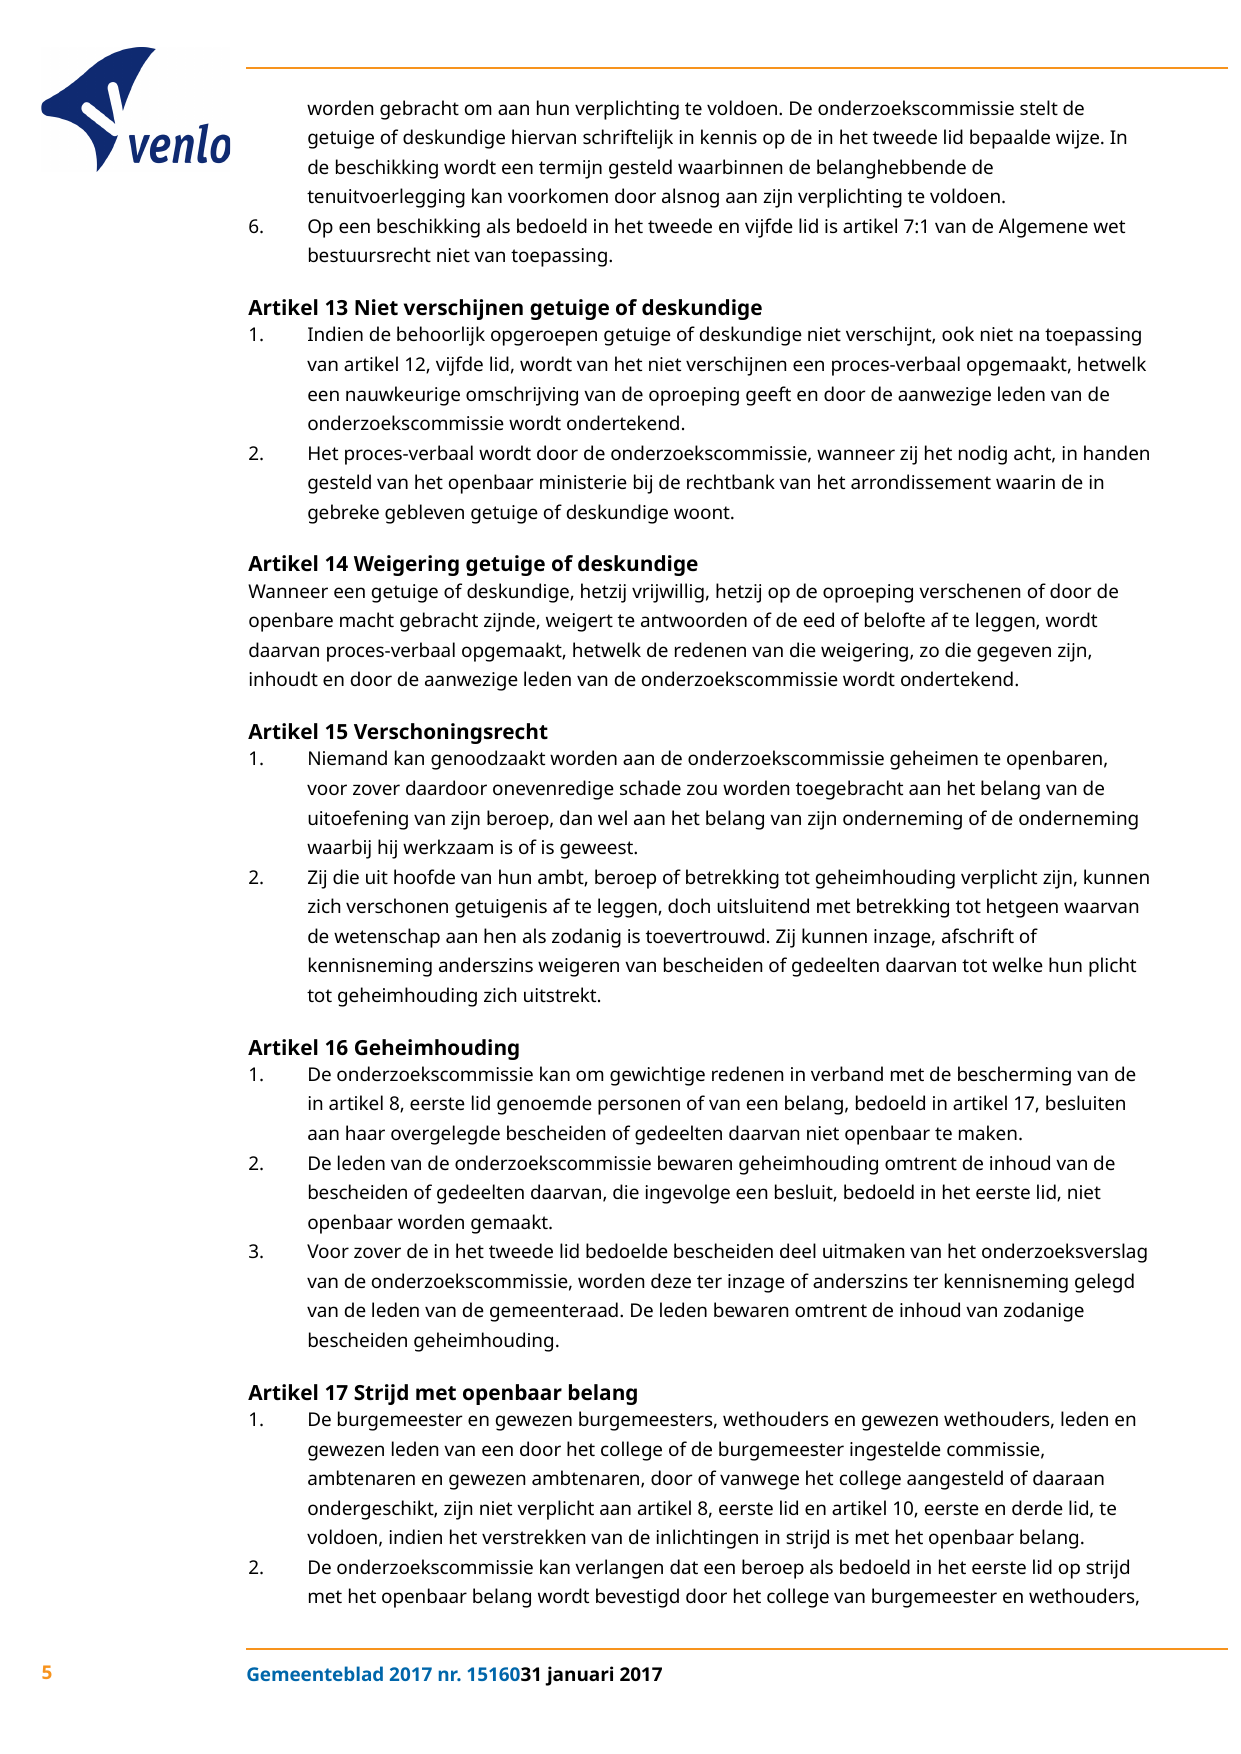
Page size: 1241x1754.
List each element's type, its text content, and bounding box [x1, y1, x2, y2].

list De onderzoekscommissie kan verlangen dat een beroep als bedoeld in het eerste lid op strijd met het openbaar belang wordt bevestigd door het college van burgemeester en wethouders, [248, 1554, 1152, 1609]
list De onderzoekscommissie kan om gewichtige redenen in verband met de bescherming van de in artikel 8, eerste lid genoemde personen of van een belang, bedoeld in artikel 17, besluiten aan haar overgelegde bescheiden of gedeelten daarvan niet openbaar te maken. [248, 1061, 1152, 1146]
list Het proces-verbaal wordt door de onderzoekscommissie, wanneer zij het nodig acht, in handen gesteld van het openbaar ministerie bij de rechtbank van het arrondissement waarin de in gebreke gebleven getuige of deskundige woont. [248, 440, 1152, 525]
list Op een beschikking als bedoeld in het tweede en vijfde lid is artikel 7:1 van de Algemene wet bestuursrecht niet van toepassing. [248, 213, 1152, 268]
text Artikel 14 Weigering getuige of deskundige [248, 549, 1152, 578]
text Wanneer een getuige of deskundige, hetzij vrijwillig, hetzij op de oproeping verschenen of door de openbare macht gebracht zijnde, weigert te antwoorden of de eed of belofte af te leggen, wordt daarvan proces-verbaal opgemaakt, hetwelk de redenen van die weigering, zo die gegeven zijn, inhoudt en door de aanwezige leden van de onderzoekscommissie wordt ondertekend. [248, 578, 1152, 692]
text Artikel 16 Geheimhouding [248, 1033, 1152, 1061]
list Indien de behoorlijk opgeroepen getuige of deskundige niet verschijnt, ook niet na toepassing van artikel 12, vijfde lid, wordt van het niet verschijnen een proces-verbaal opgemaakt, hetwelk een nauwkeurige omschrijving van de oproeping geeft en door de aanwezige leden van de onderzoekscommissie wordt ondertekend. [248, 322, 1152, 436]
list De leden van de onderzoekscommissie bewaren geheimhouding omtrent de inhoud van de bescheiden of gedeelten daarvan, die ingevolge een besluit, bedoeld in het eerste lid, niet openbaar worden gemaakt. [248, 1150, 1152, 1235]
list Zij die uit hoofde van hun ambt, beroep of betrekking tot geheimhouding verplicht zijn, kunnen zich verschonen getuigenis af te leggen, doch uitsluitend met betrekking tot hetgeen waarvan de wetenschap aan hen als zodanig is toevertrouwd. Zij kunnen inzage, afschrift of kennisneming anderszins weigeren van bescheiden of gedeelten daarvan tot welke hun plicht tot geheimhouding zich uitstrekt. [248, 864, 1152, 1008]
list De burgemeester en gewezen burgemeesters, wethouders en gewezen wethouders, leden en gewezen leden van een door het college of de burgemeester ingestelde commissie, ambtenaren en gewezen ambtenaren, door of vanwege het college aangesteld of daaraan ondergeschikt, zijn niet verplicht aan artikel 8, eerste lid en artikel 10, eerste en derde lid, te voldoen, indien het verstrekken van de inlichtingen in strijd is met het openbaar belang. [248, 1406, 1152, 1550]
text Artikel 17 Strijd met openbaar belang [248, 1378, 1152, 1406]
list Voor zover de in het tweede lid bedoelde bescheiden deel uitmaken van het onderzoeksverslag van de onderzoekscommissie, worden deze ter inzage of anderszins ter kennisneming gelegd van de leden van de gemeenteraad. De leden bewaren omtrent de inhoud van zodanige bescheiden geheimhouding. [248, 1238, 1152, 1353]
text Artikel 15 Verschoningsrecht [248, 717, 1152, 746]
text Artikel 13 Niet verschijnen getuige of deskundige [248, 293, 1152, 322]
picture [41, 47, 231, 172]
list worden gebracht om aan hun verplichting te voldoen. De onderzoekscommissie stelt de getuige of deskundige hiervan schriftelijk in kennis op de in het tweede lid bepaalde wijze. In de beschikking wordt een termijn gesteld waarbinnen de belanghebbende de tenuitvoerlegging kan voorkomen door alsnog aan zijn verplichting te voldoen. [248, 95, 1152, 209]
list Niemand kan genoodzaakt worden aan de onderzoekscommissie geheimen te openbaren, voor zover daardoor onevenredige schade zou worden toegebracht aan het belang van de uitoefening van zijn beroep, dan wel aan het belang van zijn onderneming of de onderneming waarbij hij werkzaam is of is geweest. [248, 746, 1152, 860]
